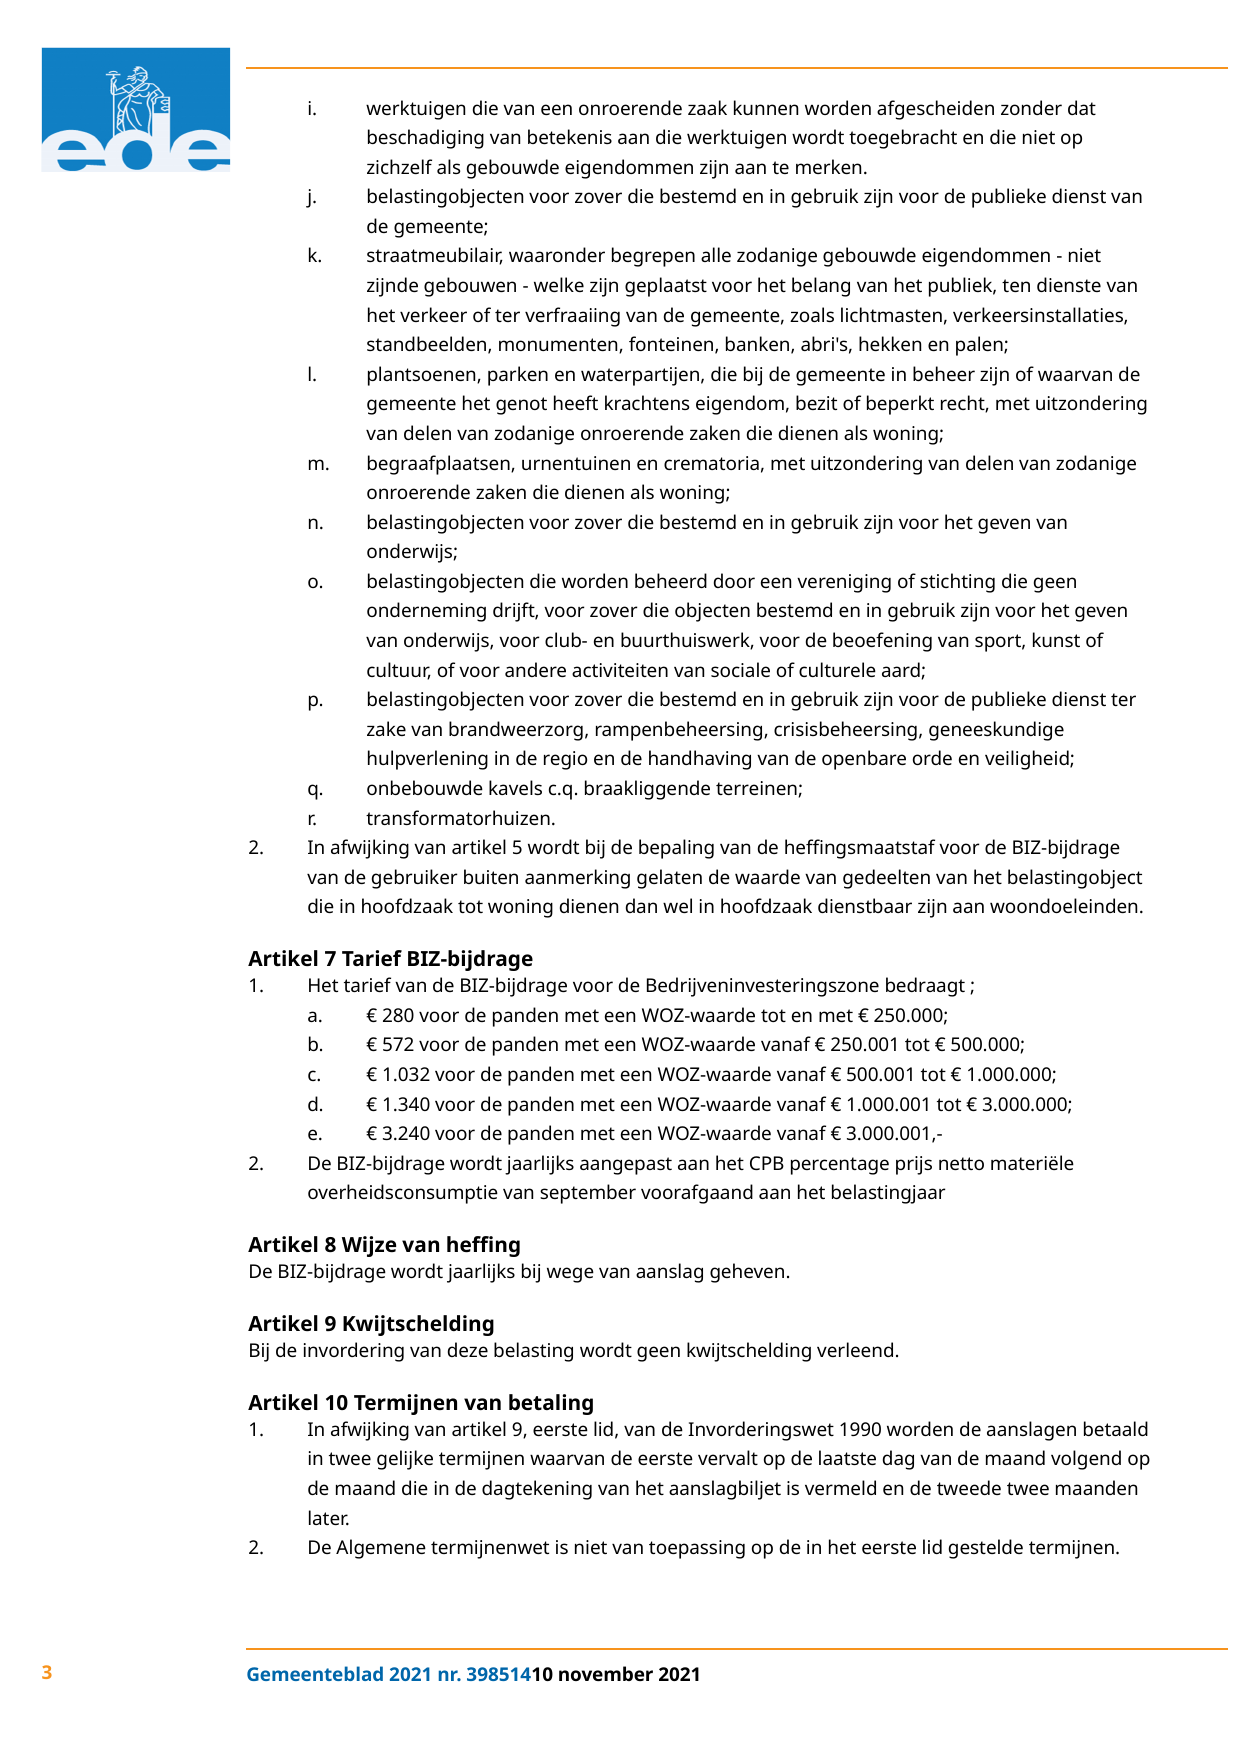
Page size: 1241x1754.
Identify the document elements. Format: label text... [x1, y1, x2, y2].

list werktuigen die van een onroerende zaak kunnen worden afgescheiden zonder dat beschadiging van betekenis aan die werktuigen wordt toegebracht en die niet op zichzelf als gebouwde eigendommen zijn aan te merken. [307, 95, 1152, 180]
text Artikel 9 Kwijtschelding [248, 1309, 1152, 1337]
picture [41, 47, 231, 172]
list belastingobjecten voor zover die bestemd en in gebruik zijn voor het geven van onderwijs; [307, 509, 1152, 564]
list Het tarief van de BIZ-bijdrage voor de Bedrijveninvesteringszone bedraagt ; [248, 972, 1152, 998]
list straatmeubilair, waaronder begrepen alle zodanige gebouwde eigendommen - niet zijnde gebouwen - welke zijn geplaatst voor het belang van het publiek, ten dienste van het verkeer of ter verfraaiing van de gemeente, zoals lichtmasten, verkeersinstallaties, standbeelden, monumenten, fonteinen, banken, abri's, hekken en palen; [307, 243, 1152, 357]
text Artikel 7 Tarief BIZ-bijdrage [248, 944, 1152, 972]
list onbebouwde kavels c.q. braakliggende terreinen; [307, 775, 1152, 801]
list In afwijking van artikel 9, eerste lid, van de Invorderingswet 1990 worden de aanslagen betaald in twee gelijke termijnen waarvan de eerste vervalt op de laatste dag van de maand volgend op de maand die in de dagtekening van het aanslagbiljet is vermeld en de tweede twee maanden later. [248, 1416, 1152, 1531]
text De BIZ-bijdrage wordt jaarlijks bij wege van aanslag geheven. [248, 1258, 1152, 1284]
list € 572 voor de panden met een WOZ-waarde vanaf € 250.001 tot € 500.000; [307, 1032, 1152, 1057]
list belastingobjecten voor zover die bestemd en in gebruik zijn voor de publieke dienst van de gemeente; [307, 183, 1152, 239]
list De BIZ-bijdrage wordt jaarlijks aangepast aan het CPB percentage prijs netto materiële overheidsconsumptie van september voorafgaand aan het belastingjaar [248, 1150, 1152, 1205]
list transformatorhuizen. [307, 805, 1152, 831]
list € 280 voor de panden met een WOZ-waarde tot en met € 250.000; [307, 1002, 1152, 1028]
text Bij de invordering van deze belasting wordt geen kwijtschelding verleend. [248, 1337, 1152, 1363]
list € 3.240 voor de panden met een WOZ-waarde vanaf € 3.000.001,- [307, 1120, 1152, 1146]
text Artikel 8 Wijze van heffing [248, 1230, 1152, 1258]
list plantsoenen, parken en waterpartijen, die bij de gemeente in beheer zijn of waarvan de gemeente het genot heeft krachtens eigendom, bezit of beperkt recht, met uitzondering van delen van zodanige onroerende zaken die dienen als woning; [307, 361, 1152, 446]
list begraafplaatsen, urnentuinen en crematoria, met uitzondering van delen van zodanige onroerende zaken die dienen als woning; [307, 450, 1152, 505]
text Artikel 10 Termijnen van betaling [248, 1388, 1152, 1416]
list belastingobjecten voor zover die bestemd en in gebruik zijn voor de publieke dienst ter zake van brandweerzorg, rampenbeheersing, crisisbeheersing, geneeskundige hulpverlening in de regio en de handhaving van de openbare orde en veiligheid; [307, 686, 1152, 771]
list belastingobjecten die worden beheerd door een vereniging of stichting die geen onderneming drijft, voor zover die objecten bestemd en in gebruik zijn voor het geven van onderwijs, voor club- en buurthuiswerk, voor de beoefening van sport, kunst of cultuur, of voor andere activiteiten van sociale of culturele aard; [307, 568, 1152, 683]
list € 1.340 voor de panden met een WOZ-waarde vanaf € 1.000.001 tot € 3.000.000; [307, 1091, 1152, 1116]
list € 1.032 voor de panden met een WOZ-waarde vanaf € 500.001 tot € 1.000.000; [307, 1061, 1152, 1087]
list In afwijking van artikel 5 wordt bij de bepaling van de heffingsmaatstaf voor de BIZ-bijdrage van de gebruiker buiten aanmerking gelaten de waarde van gedeelten van het belastingobject die in hoofdzaak tot woning dienen dan wel in hoofdzaak dienstbaar zijn aan woondoeleinden. [248, 834, 1152, 919]
list De Algemene termijnenwet is niet van toepassing op de in het eerste lid gestelde termijnen. [248, 1534, 1152, 1560]
